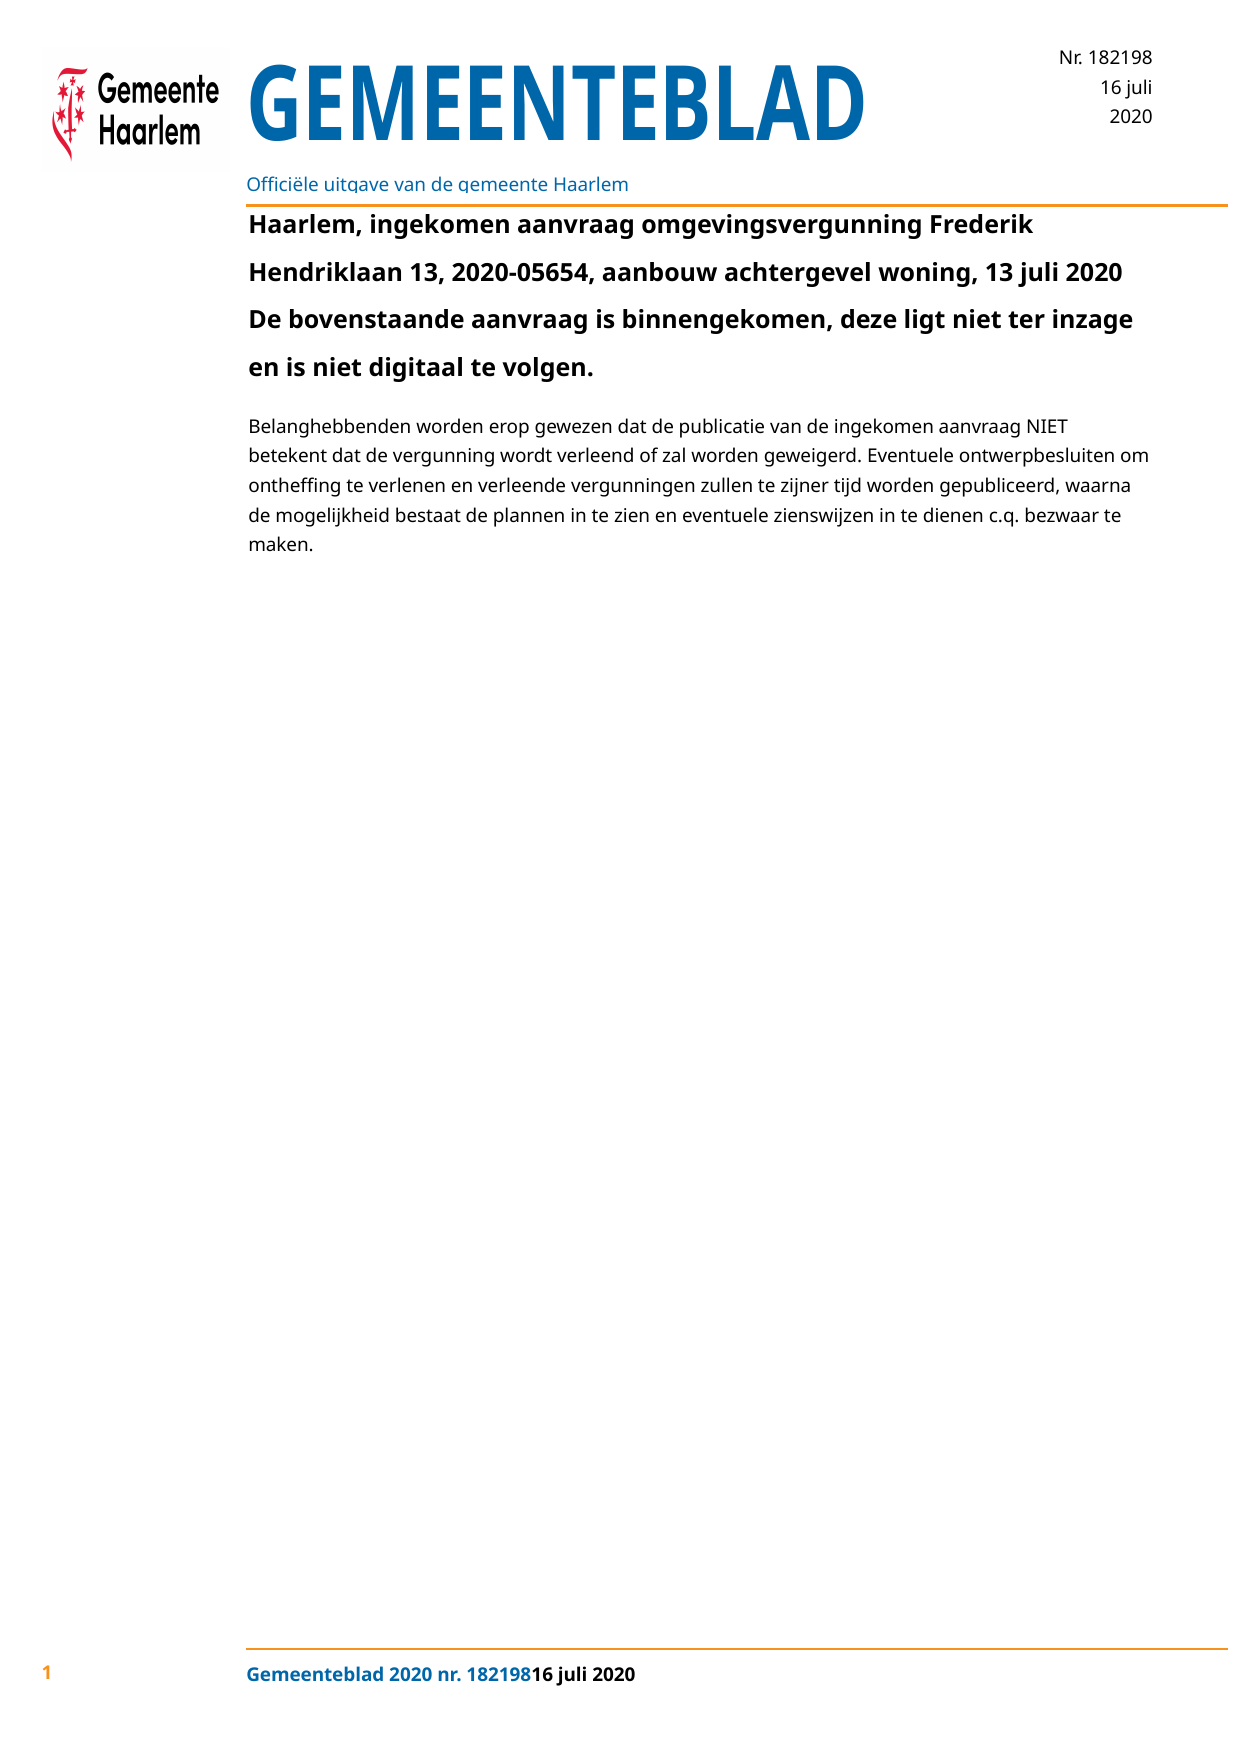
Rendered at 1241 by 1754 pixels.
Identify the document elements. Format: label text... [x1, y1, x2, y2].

text Belanghebbenden worden erop gewezen dat de publicatie van de ingekomen aanvraag NIET betekent dat de vergunning wordt verleend of zal worden geweigerd. Eventuele ontwerpbesluiten om ontheffing te verlenen en verleende vergunningen zullen te zijner tijd worden gepubliceerd, waarna de mogelijkheid bestaat de plannen in te zien en eventuele zienswijzen in te dienen c.q. bezwaar te maken. [248, 413, 1152, 557]
text Haarlem, ingekomen aanvraag omgevingsvergunning Frederik Hendriklaan 13, 2020-05654, aanbouw achtergevel woning, 13 juli 2020 De bovenstaande aanvraag is binnengekomen, deze ligt niet ter inzage en is niet digitaal te volgen. [248, 207, 1152, 384]
picture [41, 47, 231, 172]
